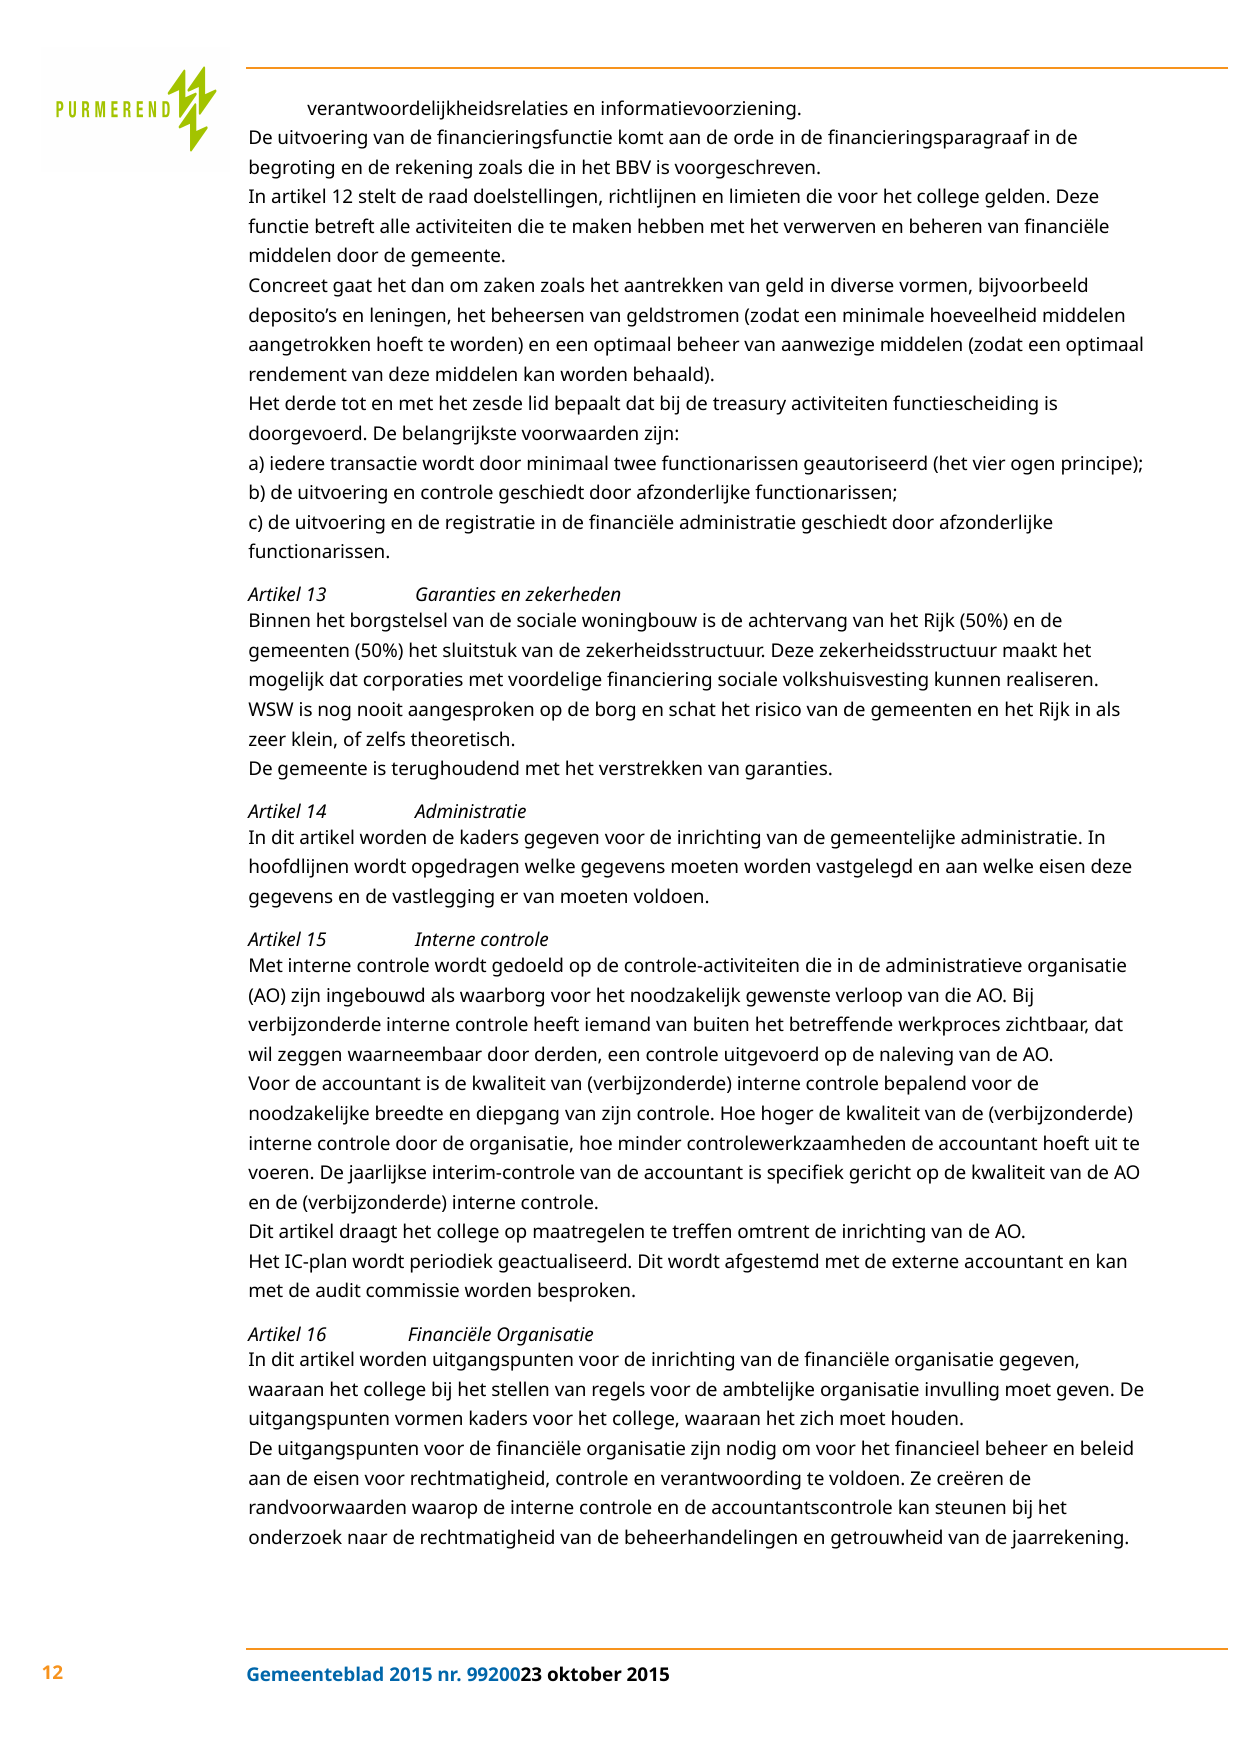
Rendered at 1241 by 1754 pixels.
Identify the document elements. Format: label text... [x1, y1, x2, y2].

text Het IC-plan wordt periodiek geactualiseerd. Dit wordt afgestemd met de externe accountant en kan met de audit commissie worden besproken. [248, 1248, 1152, 1303]
text Voor de accountant is de kwaliteit van (verbijzonderde) interne controle bepalend voor de noodzakelijke breedte en diepgang van zijn controle. Hoe hoger de kwaliteit van de (verbijzonderde) interne controle door de organisatie, hoe minder controlewerkzaamheden de accountant hoeft uit te voeren. De jaarlijkse interim-controle van de accountant is specifiek gericht op de kwaliteit van de AO en de (verbijzonderde) interne controle. [248, 1071, 1152, 1214]
text b) de uitvoering en controle geschiedt door afzonderlijke functionarissen; [248, 479, 1152, 505]
text Artikel 13 Garanties en zekerheden [248, 582, 1152, 607]
text Dit artikel draagt het college op maatregelen te treffen omtrent de inrichting van de AO. [248, 1218, 1152, 1244]
text In artikel 12 stelt de raad doelstellingen, richtlijnen en limieten die voor het college gelden. Deze functie betreft alle activiteiten die te maken hebben met het verwerven en beheren van financiële middelen door de gemeente. [248, 183, 1152, 268]
text In dit artikel worden de kaders gegeven voor de inrichting van de gemeentelijke administratie. In hoofdlijnen wordt opgedragen welke gegevens moeten worden vastgelegd en aan welke eisen deze gegevens en de vastlegging er van moeten voldoen. [248, 824, 1152, 909]
text In dit artikel worden uitgangspunten voor de inrichting van de financiële organisatie gegeven, waaraan het college bij het stellen van regels voor de ambtelijke organisatie invulling moet geven. De uitgangspunten vormen kaders voor het college, waaraan het zich moet houden. [248, 1346, 1152, 1431]
text Het derde tot en met het zesde lid bepaalt dat bij de treasury activiteiten functiescheiding is doorgevoerd. De belangrijkste voorwaarden zijn: [248, 391, 1152, 446]
text Artikel 15 Interne controle [248, 926, 1152, 952]
picture [41, 47, 231, 172]
text Binnen het borgstelsel van de sociale woningbouw is de achtervang van het Rijk (50%) en de gemeenten (50%) het sluitstuk van de zekerheidsstructuur. Deze zekerheidsstructuur maakt het mogelijk dat corporaties met voordelige financiering sociale volkshuisvesting kunnen realiseren. [248, 607, 1152, 692]
text Concreet gaat het dan om zaken zoals het aantrekken van geld in diverse vormen, bijvoorbeeld deposito’s en leningen, het beheersen van geldstromen (zodat een minimale hoeveelheid middelen aangetrokken hoeft te worden) en een optimaal beheer van aanwezige middelen (zodat een optimaal rendement van deze middelen kan worden behaald). [248, 272, 1152, 387]
text WSW is nog nooit aangesproken op de borg en schat het risico van de gemeenten en het Rijk in als zeer klein, of zelfs theoretisch. [248, 696, 1152, 751]
text Artikel 16 Financiële Organisatie [248, 1321, 1152, 1346]
text De uitvoering van de financieringsfunctie komt aan de orde in de financieringsparagraaf in de begroting en de rekening zoals die in het BBV is voorgeschreven. [248, 124, 1152, 180]
text a) iedere transactie wordt door minimaal twee functionarissen geautoriseerd (het vier ogen principe); [248, 450, 1152, 476]
text Met interne controle wordt gedoeld op de controle-activiteiten die in de administratieve organisatie (AO) zijn ingebouwd als waarborg voor het noodzakelijk gewenste verloop van die AO. Bij verbijzonderde interne controle heeft iemand van buiten het betreffende werkproces zichtbaar, dat wil zeggen waarneembaar door derden, een controle uitgevoerd op de naleving van de AO. [248, 952, 1152, 1067]
list verantwoordelijkheidsrelaties en informatievoorziening. [248, 95, 1152, 121]
text De uitgangspunten voor de financiële organisatie zijn nodig om voor het financieel beheer en beleid aan de eisen voor rechtmatigheid, controle en verantwoording te voldoen. Ze creëren de randvoorwaarden waarop de interne controle en de accountantscontrole kan steunen bij het onderzoek naar de rechtmatigheid van de beheerhandelingen en getrouwheid van de jaarrekening. [248, 1435, 1152, 1550]
text De gemeente is terughoudend met het verstrekken van garanties. [248, 755, 1152, 781]
text Artikel 14 Administratie [248, 798, 1152, 824]
text c) de uitvoering en de registratie in de financiële administratie geschiedt door afzonderlijke functionarissen. [248, 509, 1152, 564]
